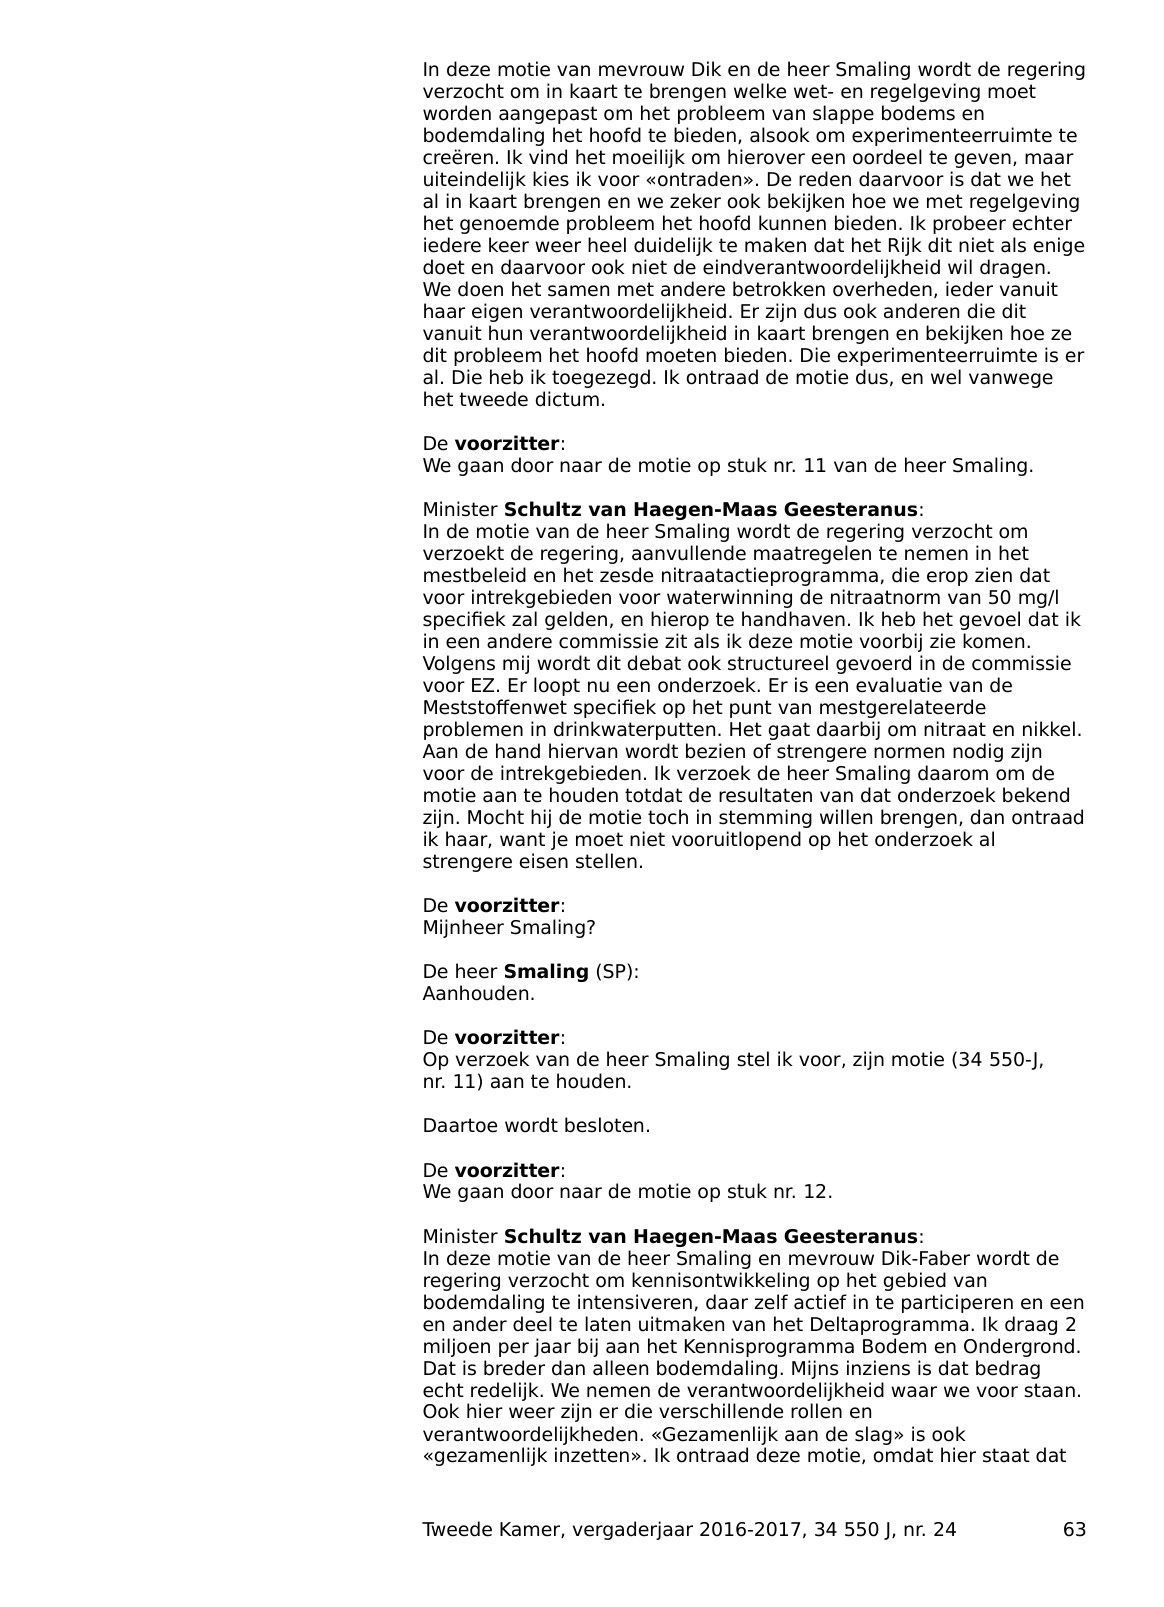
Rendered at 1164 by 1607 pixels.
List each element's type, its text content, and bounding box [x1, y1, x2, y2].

text De heer Smaling (SP): [422, 961, 1087, 983]
text De voorzitter: [422, 895, 1087, 917]
text De voorzitter: [422, 433, 1087, 455]
text In de motie van de heer Smaling wordt de regering verzocht om verzoekt de regering, aanvullende maatregelen te nemen in het mestbeleid en het zesde nitraatactieprogramma, die erop zien dat voor intrekgebieden voor waterwinning de nitraatnorm van 50 mg/l specifiek zal gelden, en hierop te handhaven. Ik heb het gevoel dat ik in een andere commissie zit als ik deze motie voorbij zie komen. Volgens mij wordt dit debat ook structureel gevoerd in de commissie voor EZ. Er loopt nu een onderzoek. Er is een evaluatie van de Meststoffenwet specifiek op het punt van mestgerelateerde problemen in drinkwaterputten. Het gaat daarbij om nitraat en nikkel. Aan de hand hiervan wordt bezien of strengere normen nodig zijn voor de intrekgebieden. Ik verzoek de heer Smaling daarom om de motie aan te houden totdat de resultaten van dat onderzoek bekend zijn. Mocht hij de motie toch in stemming willen brengen, dan ontraad ik haar, want je moet niet vooruitlopend op het onderzoek al strengere eisen stellen. [422, 521, 1087, 873]
text Mijnheer Smaling? [422, 917, 1087, 939]
text Minister Schultz van Haegen-Maas Geesteranus: [422, 1226, 1087, 1248]
text Op verzoek van de heer Smaling stel ik voor, zijn motie (34 550-J, nr. 11) aan te houden. [422, 1049, 1087, 1093]
text In deze motie van mevrouw Dik en de heer Smaling wordt de regering verzocht om in kaart te brengen welke wet- en regelgeving moet worden aangepast om het probleem van slappe bodems en bodemdaling het hoofd te bieden, alsook om experimenteerruimte te creëren. Ik vind het moeilijk om hierover een oordeel te geven, maar uiteindelijk kies ik voor «ontraden». De reden daarvoor is dat we het al in kaart brengen en we zeker ook bekijken hoe we met regelgeving het genoemde probleem het hoofd kunnen bieden. Ik probeer echter iedere keer weer heel duidelijk te maken dat het Rijk dit niet als enige doet en daarvoor ook niet de eindverantwoordelijkheid wil dragen. We doen het samen met andere betrokken overheden, ieder vanuit haar eigen verantwoordelijkheid. Er zijn dus ook anderen die dit vanuit hun verantwoordelijkheid in kaart brengen en bekijken hoe ze dit probleem het hoofd moeten bieden. Die experimenteerruimte is er al. Die heb ik toegezegd. Ik ontraad de motie dus, en wel vanwege het tweede dictum. [422, 59, 1087, 411]
text De voorzitter: [422, 1159, 1087, 1181]
text Minister Schultz van Haegen-Maas Geesteranus: [422, 499, 1087, 521]
text De voorzitter: [422, 1027, 1087, 1049]
text In deze motie van de heer Smaling en mevrouw Dik-Faber wordt de regering verzocht om kennisontwikkeling op het gebied van bodemdaling te intensiveren, daar zelf actief in te participeren en een en ander deel te laten uitmaken van het Deltaprogramma. Ik draag 2 miljoen per jaar bij aan het Kennisprogramma Bodem en Ondergrond. Dat is breder dan alleen bodemdaling. Mijns inziens is dat bedrag echt redelijk. We nemen de verantwoordelijkheid waar we voor staan. Ook hier weer zijn er die verschillende rollen en verantwoordelijkheden. «Gezamenlijk aan de slag» is ook «gezamenlijk inzetten». Ik ontraad deze motie, omdat hier staat dat [422, 1248, 1087, 1467]
text Aanhouden. [422, 983, 1087, 1005]
text We gaan door naar de motie op stuk nr. 12. [422, 1181, 1087, 1203]
text Daartoe wordt besloten. [422, 1115, 1087, 1137]
text We gaan door naar de motie op stuk nr. 11 van de heer Smaling. [422, 455, 1087, 477]
